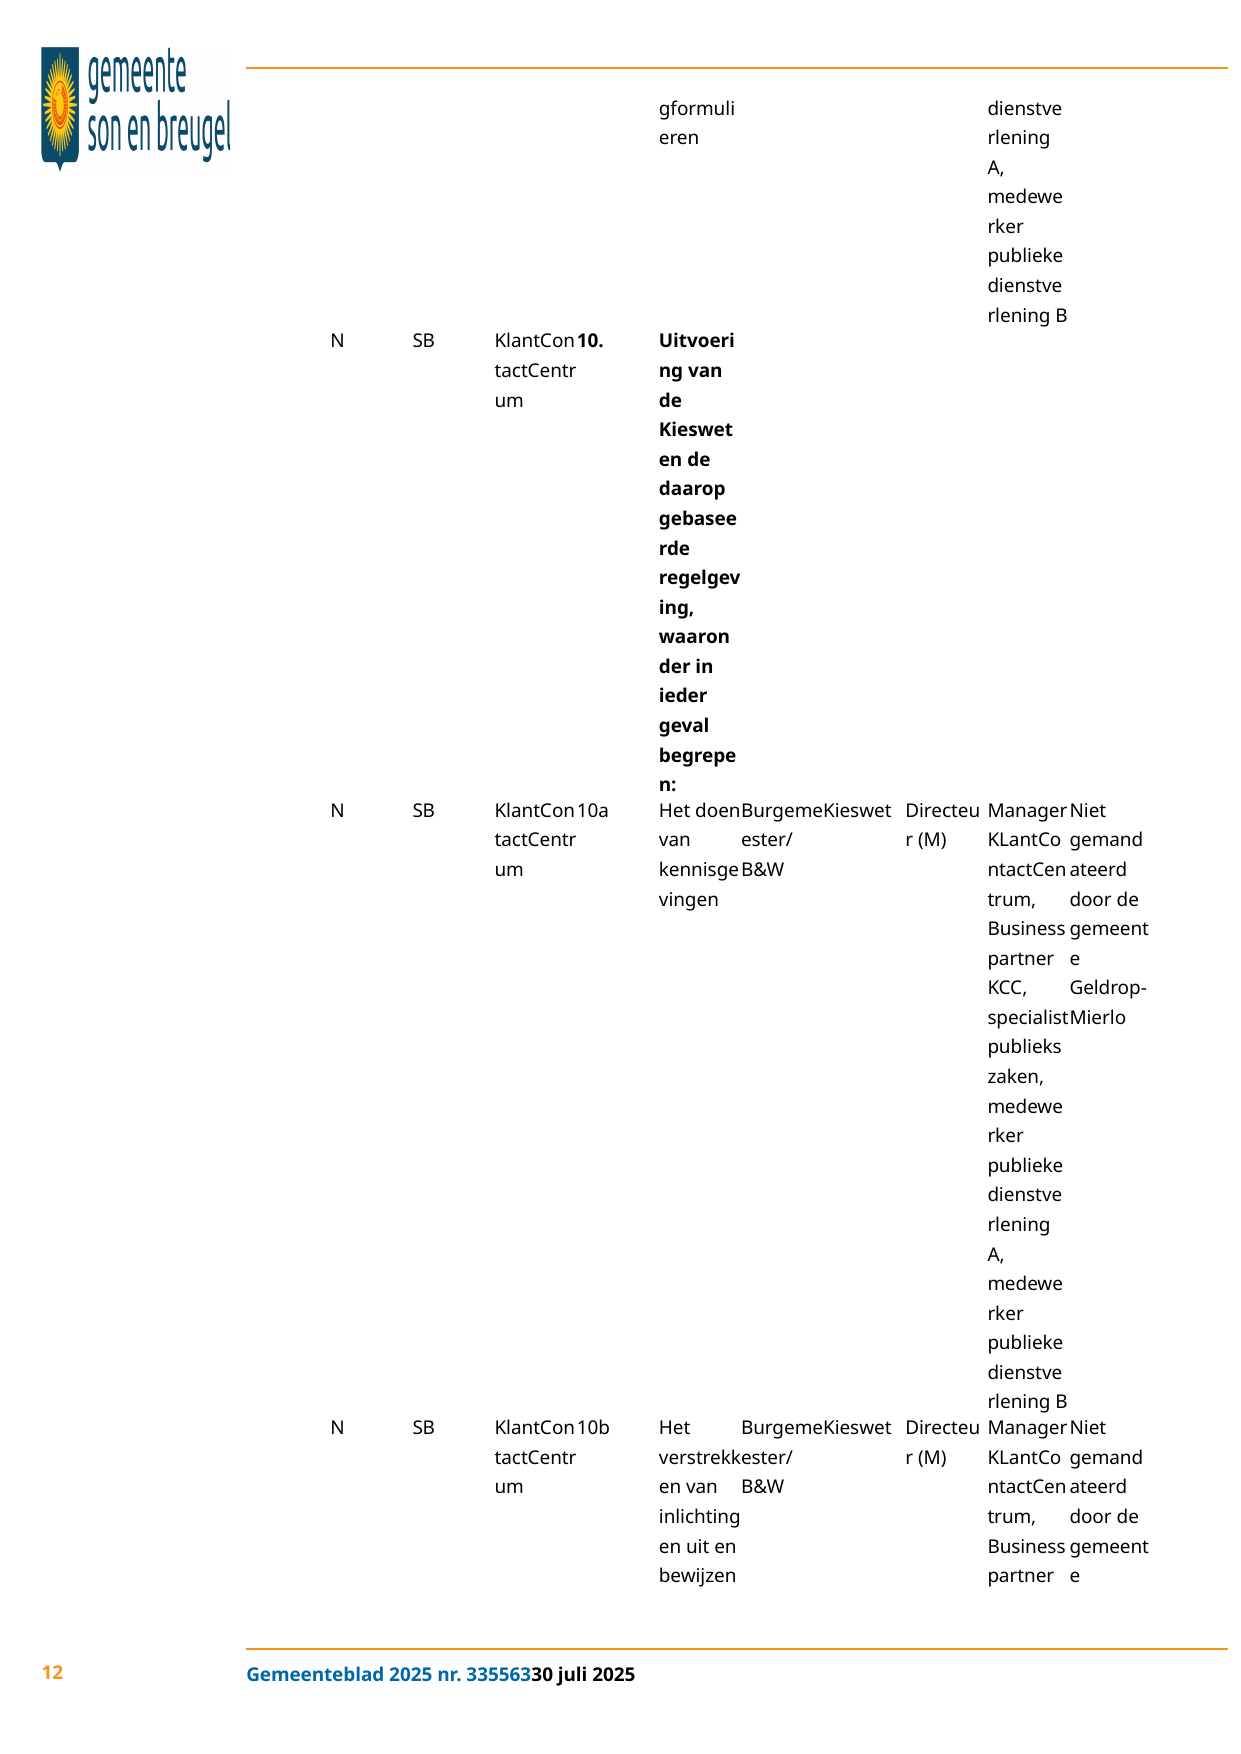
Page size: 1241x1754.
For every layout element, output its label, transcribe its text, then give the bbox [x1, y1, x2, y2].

table_cell [412, 95, 494, 328]
table_cell [823, 328, 905, 797]
table_cell KlantContactCentrum [494, 328, 577, 797]
table_cell N [330, 1415, 412, 1588]
table_cell Burgemeester/B&W [741, 797, 823, 1414]
table_cell Kieswet [823, 797, 905, 1414]
table_cell Manager KLantContactCentrum, Businesspartner KCC, specialist publiekszaken, medewerker publieke dienstverlening A, medewerker publieke dienstverlening B [987, 797, 1069, 1414]
table_cell [248, 328, 330, 797]
table_cell [330, 95, 412, 328]
table_cell [905, 95, 987, 328]
table_cell [248, 797, 330, 1414]
table_cell [1069, 328, 1152, 797]
table_cell Het doen van kennisgevingen [659, 797, 741, 1414]
table_cell SB [412, 328, 494, 797]
table_cell [494, 95, 577, 328]
table_cell [987, 328, 1069, 797]
picture [41, 47, 231, 172]
table_cell [741, 95, 823, 328]
table_cell [248, 1415, 330, 1588]
table_cell Manager KLantContactCentrum, Businesspartner [987, 1415, 1069, 1588]
table_cell Kieswet [823, 1415, 905, 1588]
table_cell [823, 95, 905, 328]
table_cell 10a [577, 797, 659, 1414]
table_cell 10. [577, 328, 659, 797]
table_cell dienstverlening A, medewerker publieke dienstverlening B [987, 95, 1069, 328]
table_cell Directeur (M) [905, 1415, 987, 1588]
table_cell [905, 328, 987, 797]
table_cell KlantContactCentrum [494, 1415, 577, 1588]
table_cell Het verstrekken van inlichtingen uit en bewijzen [659, 1415, 741, 1588]
table_cell SB [412, 797, 494, 1414]
table_cell [741, 328, 823, 797]
table_cell [577, 95, 659, 328]
table_cell SB [412, 1415, 494, 1588]
table_cell Niet gemandateerd door de gemeente Geldrop-Mierlo [1069, 797, 1152, 1414]
table_cell gformulieren [659, 95, 741, 328]
table_cell N [330, 797, 412, 1414]
table_cell [1069, 95, 1152, 328]
table_cell KlantContactCentrum [494, 797, 577, 1414]
table_cell Niet gemandateerd door de gemeente [1069, 1415, 1152, 1588]
table_cell Directeur (M) [905, 797, 987, 1414]
table_cell 10b [577, 1415, 659, 1588]
table_cell N [330, 328, 412, 797]
table_cell [248, 95, 330, 328]
table_cell Burgemeester/B&W [741, 1415, 823, 1588]
table_cell Uitvoering van de Kieswet en de daarop gebaseerde regelgeving, waaronder in ieder geval begrepen: [659, 328, 741, 797]
